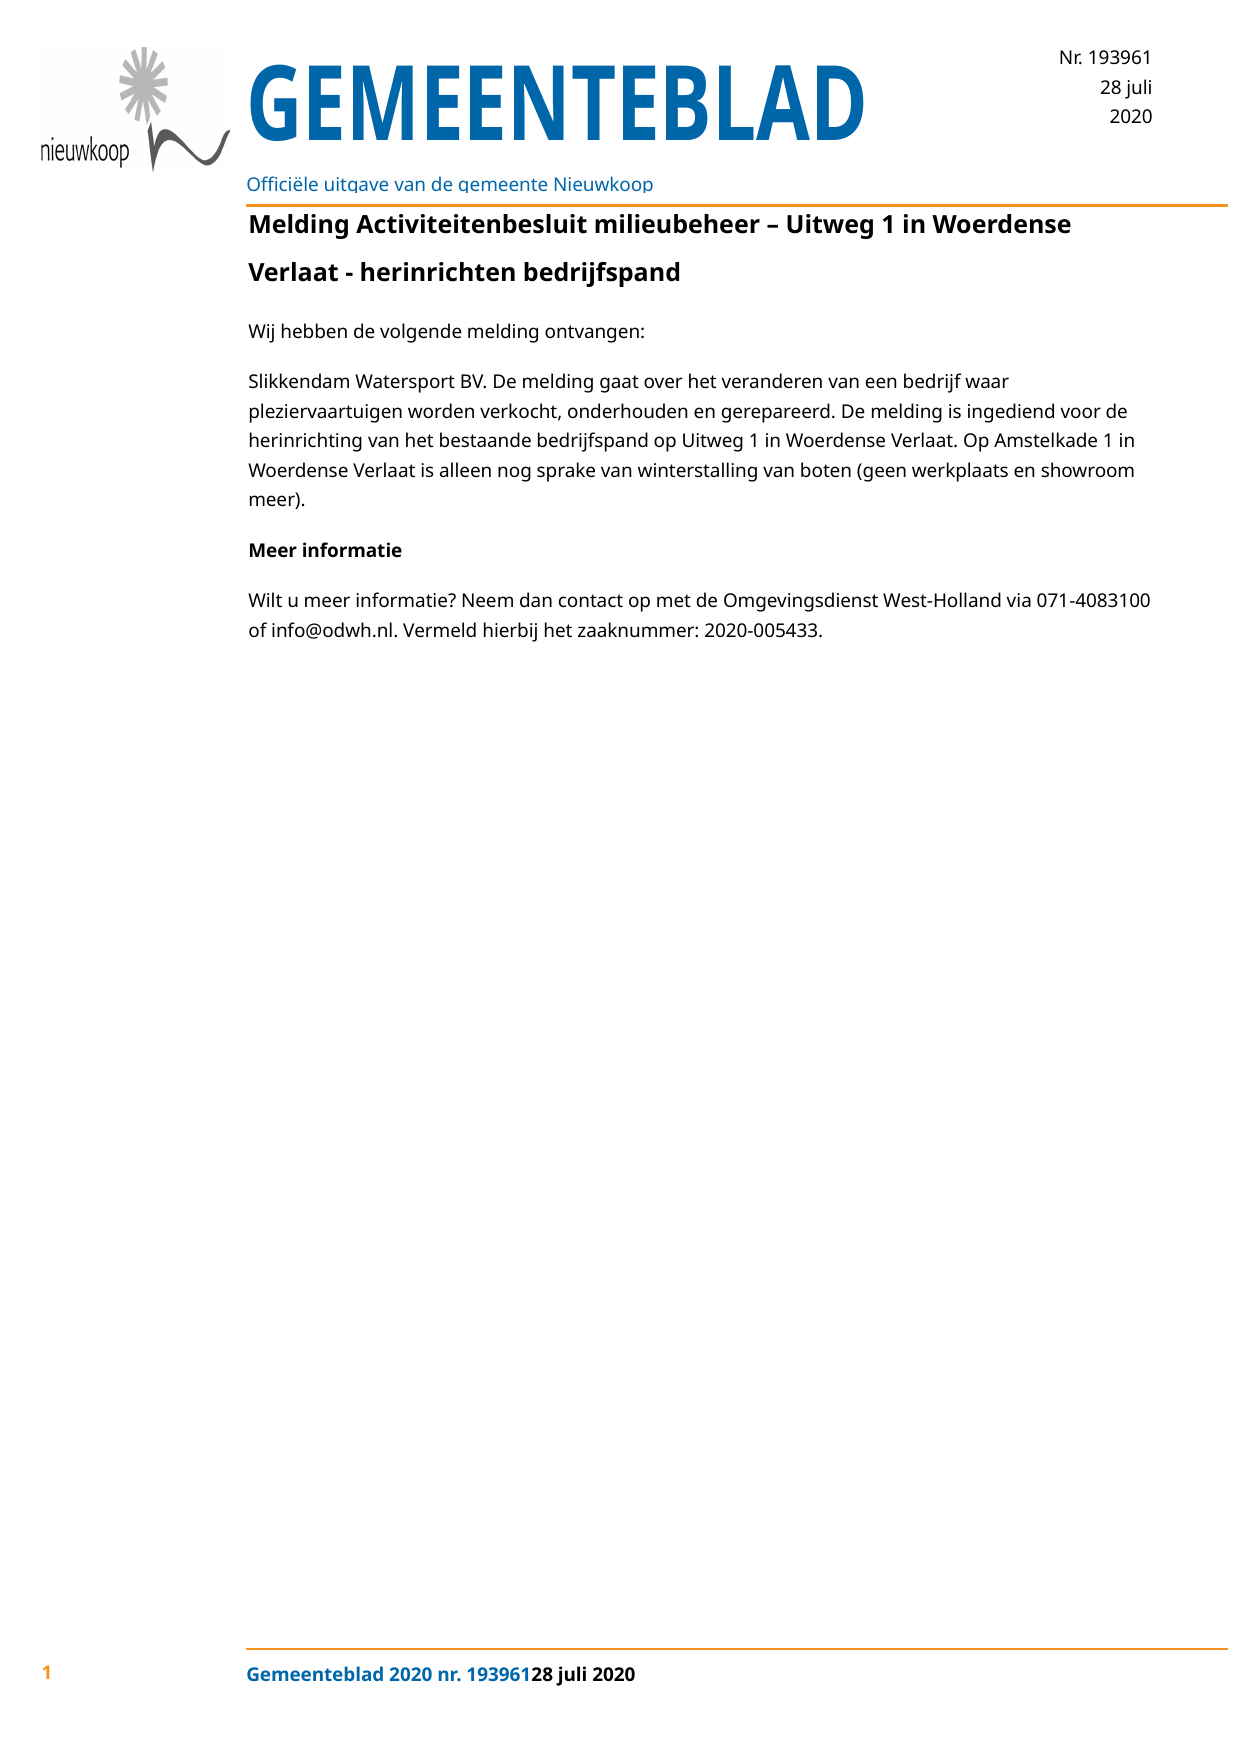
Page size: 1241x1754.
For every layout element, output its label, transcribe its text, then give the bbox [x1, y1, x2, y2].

text Meer informatie [248, 537, 1152, 563]
text Wij hebben de volgende melding ontvangen: [248, 318, 1152, 344]
text Melding Activiteitenbesluit milieubeheer – Uitweg 1 in Woerdense Verlaat - herinrichten bedrijfspand [248, 207, 1152, 288]
text Wilt u meer informatie? Neem dan contact op met de Omgevingsdienst West-Holland via 071‑4083100 of info@odwh.nl. Vermeld hierbij het zaaknummer: 2020-005433. [248, 587, 1152, 643]
picture [41, 47, 231, 172]
text Slikkendam Watersport BV. De melding gaat over het veranderen van een bedrijf waar pleziervaartuigen worden verkocht, onderhouden en gerepareerd. De melding is ingediend voor de herinrichting van het bestaande bedrijfspand op Uitweg 1 in Woerdense Verlaat. Op Amstelkade 1 in Woerdense Verlaat is alleen nog sprake van winterstalling van boten (geen werkplaats en showroom meer). [248, 368, 1152, 512]
